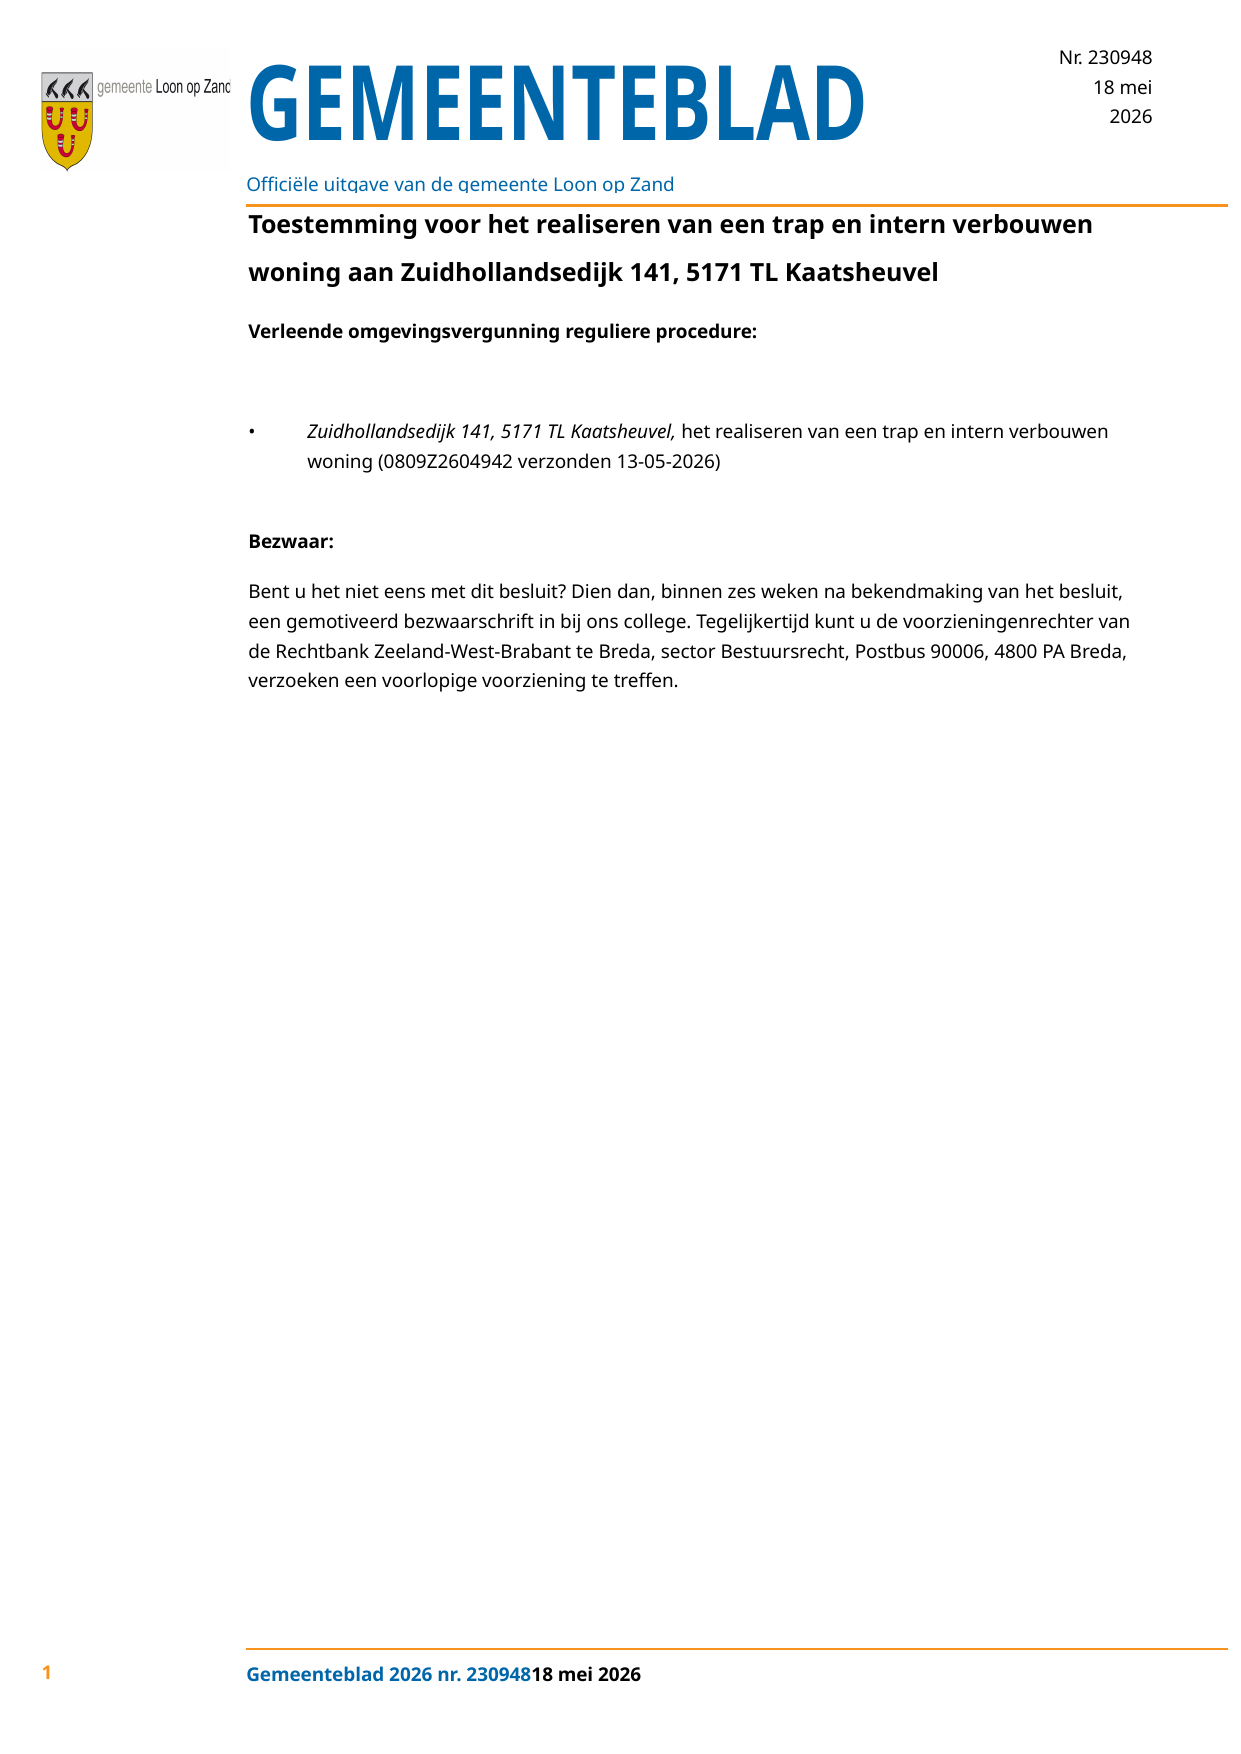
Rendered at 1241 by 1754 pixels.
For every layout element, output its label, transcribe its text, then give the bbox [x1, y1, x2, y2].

text Bezwaar: [248, 528, 1152, 554]
picture [41, 47, 231, 172]
text Bent u het niet eens met dit besluit? Dien dan, binnen zes weken na bekendmaking van het besluit, een gemotiveerd bezwaarschrift in bij ons college. Tegelijkertijd kunt u de voorzieningenrechter van de Rechtbank Zeeland-West-Brabant te Breda, sector Bestuursrecht, Postbus 90006, 4800 PA Breda, verzoeken een voorlopige voorziening te treffen. [248, 579, 1152, 693]
text Toestemming voor het realiseren van een trap en intern verbouwen woning aan Zuidhollandsedijk 141, 5171 TL Kaatsheuvel [248, 207, 1152, 288]
text Verleende omgevingsvergunning reguliere procedure: [248, 318, 1152, 344]
list Zuidhollandsedijk 141, 5171 TL Kaatsheuvel, het realiseren van een trap en intern verbouwen woning (0809Z2604942 verzonden 13-05-2026) [248, 419, 1152, 474]
